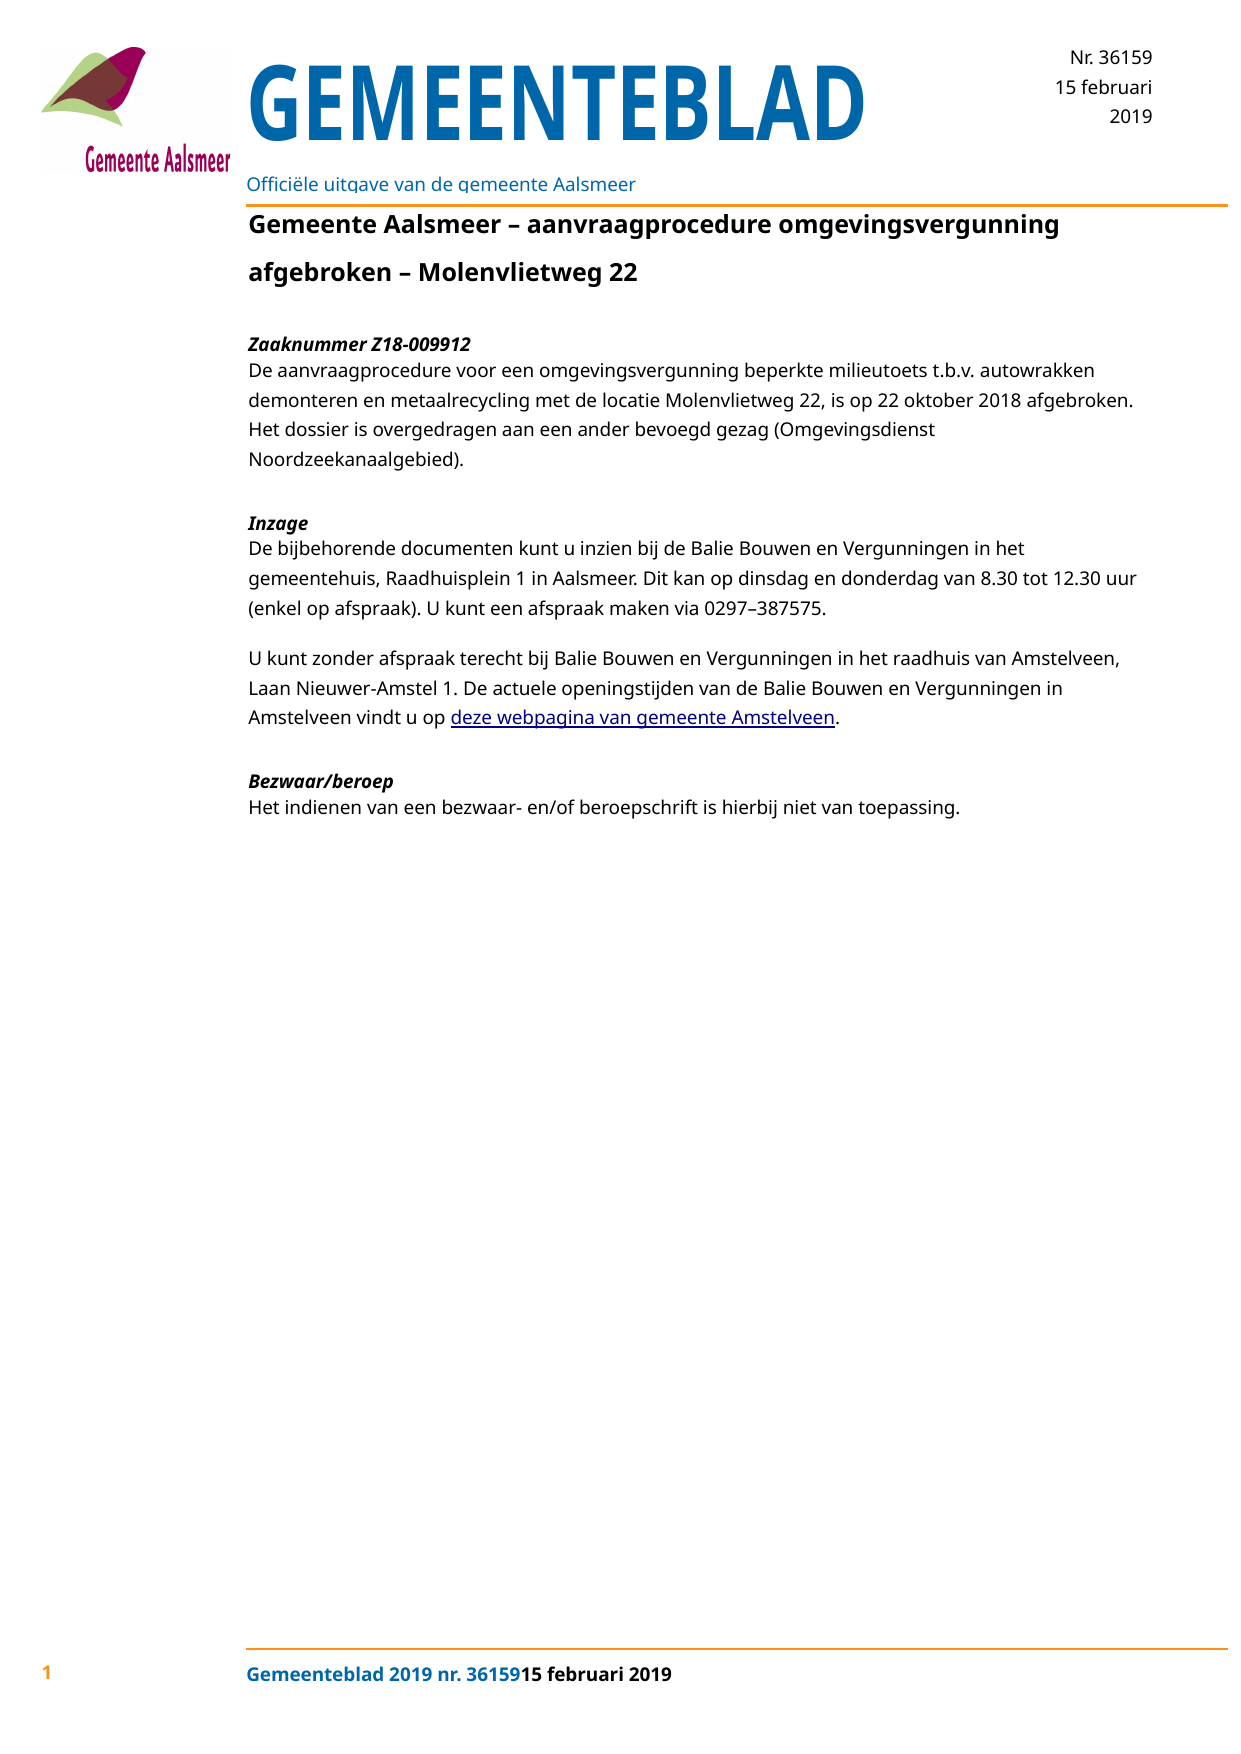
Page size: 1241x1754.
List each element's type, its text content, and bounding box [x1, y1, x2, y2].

text De bijbehorende documenten kunt u inzien bij de Balie Bouwen en Vergunningen in het gemeentehuis, Raadhuisplein 1 in Aalsmeer. Dit kan op dinsdag en donderdag van 8.30 tot 12.30 uur (enkel op afspraak). U kunt een afspraak maken via 0297–387575. [248, 536, 1152, 621]
picture [41, 47, 231, 172]
text U kunt zonder afspraak terecht bij Balie Bouwen en Vergunningen in het raadhuis van Amstelveen, Laan Nieuwer-Amstel 1. De actuele openingstijden van de Balie Bouwen en Vergunningen in Amstelveen vindt u op deze webpagina van gemeente Amstelveen. [248, 645, 1152, 730]
text Zaaknummer Z18-009912 [248, 331, 1152, 357]
text De aanvraagprocedure voor een omgevingsvergunning beperkte milieutoets t.b.v. autowrakken demonteren en metaalrecycling met de locatie Molenvlietweg 22, is op 22 oktober 2018 afgebroken. Het dossier is overgedragen aan een ander bevoegd gezag (Omgevingsdienst Noordzeekanaalgebied). [248, 357, 1152, 472]
text Inzage [248, 510, 1152, 536]
text Het indienen van een bezwaar- en/of beroepschrift is hierbij niet van toepassing. [248, 794, 1152, 820]
text Gemeente Aalsmeer – aanvraagprocedure omgevingsvergunning afgebroken – Molenvlietweg 22 [248, 207, 1152, 288]
text Bezwaar/beroep [248, 768, 1152, 794]
